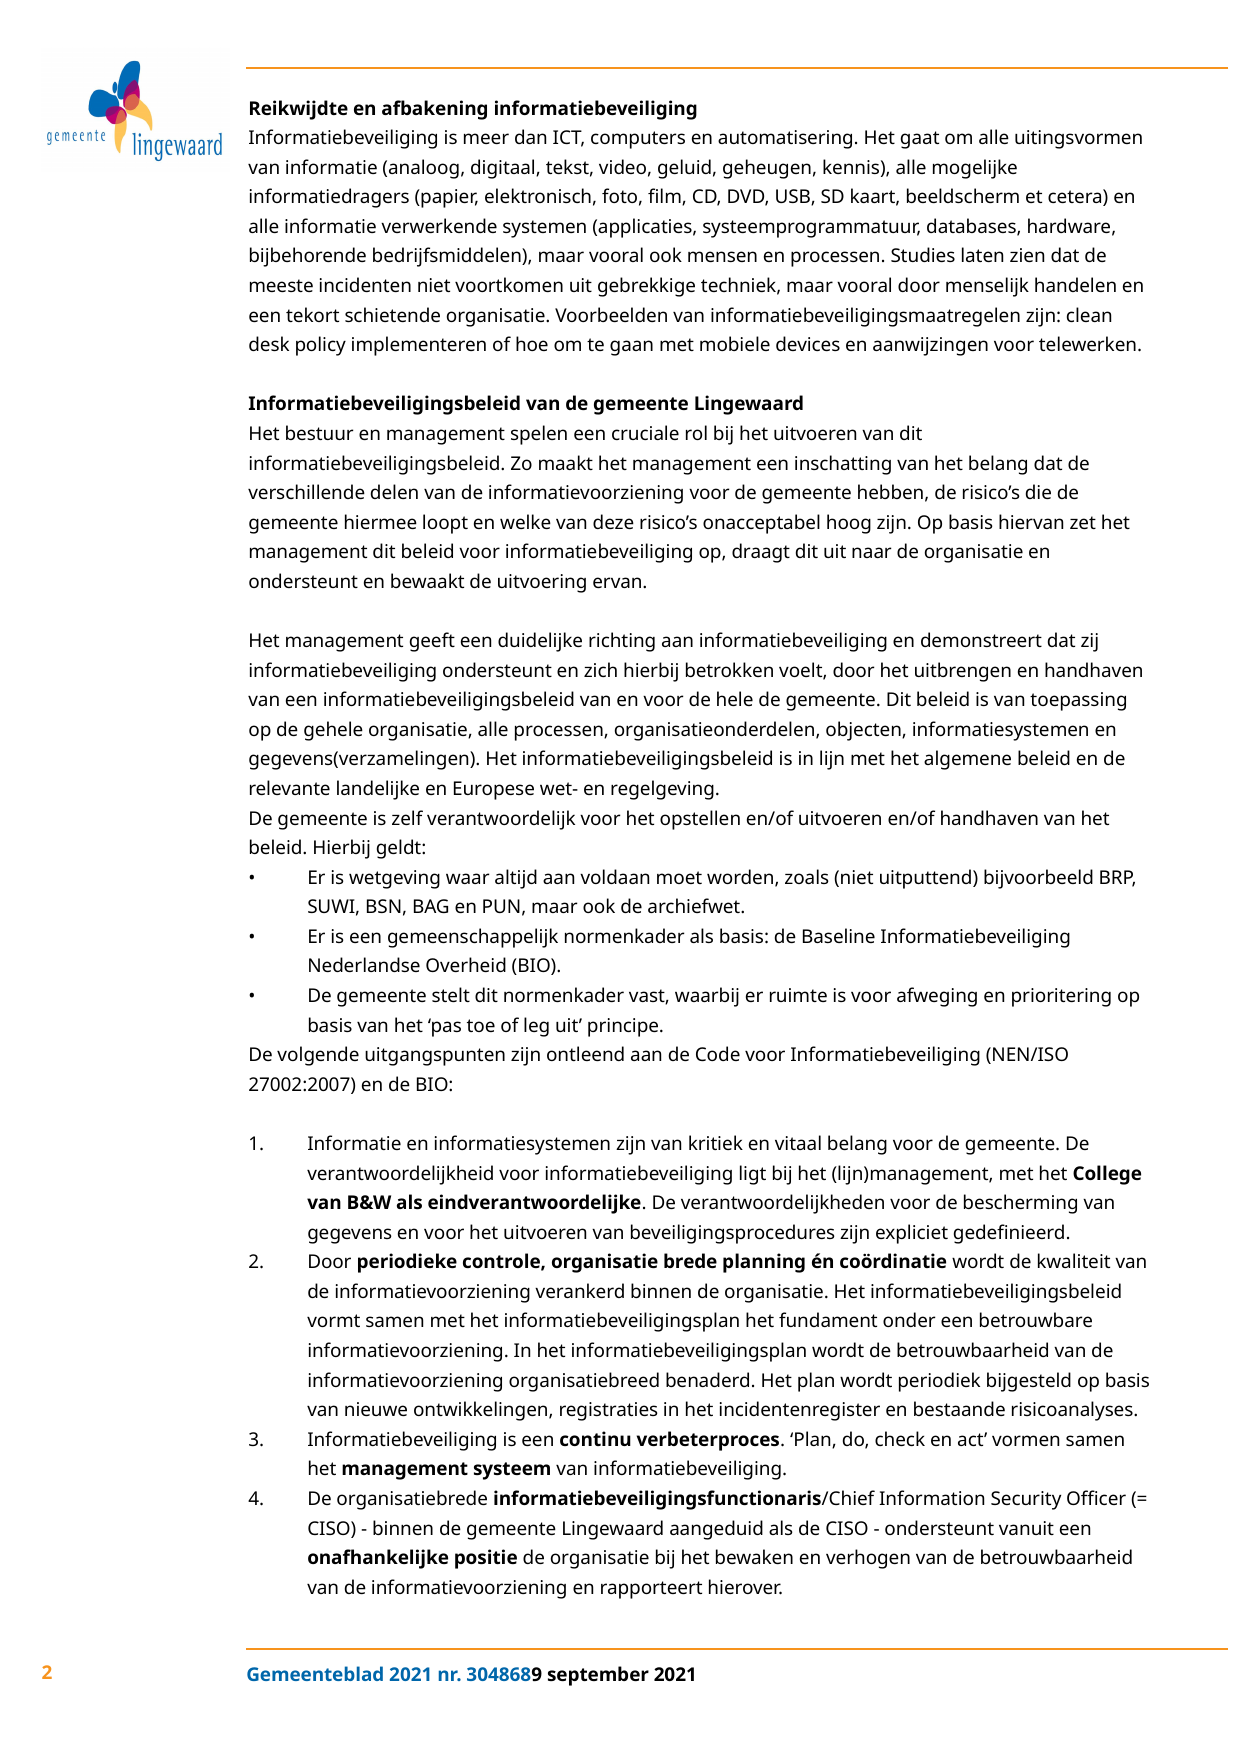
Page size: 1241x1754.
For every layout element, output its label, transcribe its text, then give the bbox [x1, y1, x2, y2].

text Het bestuur en management spelen een cruciale rol bij het uitvoeren van dit informatiebeveiligingsbeleid. Zo maakt het management een inschatting van het belang dat de verschillende delen van de informatievoorziening voor de gemeente hebben, de risico’s die de gemeente hiermee loopt en welke van deze risico’s onacceptabel hoog zijn. Op basis hiervan zet het management dit beleid voor informatiebeveiliging op, draagt dit uit naar de organisatie en ondersteunt en bewaakt de uitvoering ervan. [248, 420, 1152, 594]
list Door periodieke controle, organisatie brede planning én coördinatie wordt de kwaliteit van de informatievoorziening verankerd binnen de organisatie. Het informatiebeveiligingsbeleid vormt samen met het informatiebeveiligingsplan het fundament onder een betrouwbare informatievoorziening. In het informatiebeveiligingsplan wordt de betrouwbaarheid van de informatievoorziening organisatiebreed benaderd. Het plan wordt periodiek bijgesteld op basis van nieuwe ontwikkelingen, registraties in het incidentenregister en bestaande risicoanalyses. [248, 1248, 1152, 1422]
text Informatiebeveiligingsbeleid van de gemeente Lingewaard [248, 391, 1152, 416]
text De volgende uitgangspunten zijn ontleend aan de Code voor Informatiebeveiliging (NEN/ISO 27002:2007) en de BIO: [248, 1041, 1152, 1097]
list Er is een gemeenschappelijk normenkader als basis: de Baseline Informatiebeveiliging Nederlandse Overheid (BIO). [248, 923, 1152, 978]
text Het management geeft een duidelijke richting aan informatiebeveiliging en demonstreert dat zij informatiebeveiliging ondersteunt en zich hierbij betrokken voelt, door het uitbrengen en handhaven van een informatiebeveiligingsbeleid van en voor de hele de gemeente. Dit beleid is van toepassing op de gehele organisatie, alle processen, organisatieonderdelen, objecten, informatiesystemen en gegevens(verzamelingen). Het informatiebeveiligingsbeleid is in lijn met het algemene beleid en de relevante landelijke en Europese wet- en regelgeving. [248, 627, 1152, 801]
list Informatiebeveiliging is een continu verbeterproces. ‘Plan, do, check en act’ vormen samen het management systeem van informatiebeveiliging. [248, 1426, 1152, 1481]
list Er is wetgeving waar altijd aan voldaan moet worden, zoals (niet uitputtend) bijvoorbeeld BRP, SUWI, BSN, BAG en PUN, maar ook de archiefwet. [248, 864, 1152, 919]
text Reikwijdte en afbakening informatiebeveiliging [248, 95, 1152, 121]
text De gemeente is zelf verantwoordelijk voor het opstellen en/of uitvoeren en/of handhaven van het beleid. Hierbij geldt: [248, 805, 1152, 860]
picture [41, 47, 231, 172]
list De gemeente stelt dit normenkader vast, waarbij er ruimte is voor afweging en prioritering op basis van het ‘pas toe of leg uit’ principe. [248, 982, 1152, 1038]
list De organisatiebrede informatiebeveiligingsfunctionaris/Chief Information Security Officer (= CISO) - binnen de gemeente Lingewaard aangeduid als de CISO - ondersteunt vanuit een onafhankelijke positie de organisatie bij het bewaken en verhogen van de betrouwbaarheid van de informatievoorziening en rapporteert hierover. [248, 1485, 1152, 1600]
list Informatie en informatiesystemen zijn van kritiek en vitaal belang voor de gemeente. De verantwoordelijkheid voor informatiebeveiliging ligt bij het (lijn)­management, met het College van B&W als eindverantwoordelijke. De verantwoordelijkheden voor de bescherming van gegevens en voor het uitvoeren van beveiligingsprocedures zijn expliciet gedefinieerd. [248, 1130, 1152, 1245]
text Informatiebeveiliging is meer dan ICT, computers en automatisering. Het gaat om alle uitingsvormen van informatie (analoog, digitaal, tekst, video, geluid, geheugen, kennis), alle mogelijke informatiedragers (papier, elektronisch, foto, film, CD, DVD, USB, SD kaart, beeldscherm et cetera) en alle informatie verwerkende systemen (applicaties, systeemprogrammatuur, databases, hardware, bijbehorende bedrijfsmiddelen), maar vooral ook mensen en processen. Studies laten zien dat de meeste incidenten niet voortkomen uit gebrekkige techniek, maar vooral door menselijk handelen en een tekort schietende organisatie. Voorbeelden van informatiebeveiligingsmaatregelen zijn: clean desk policy implementeren of hoe om te gaan met mobiele devices en aanwijzingen voor telewerken. [248, 124, 1152, 357]
